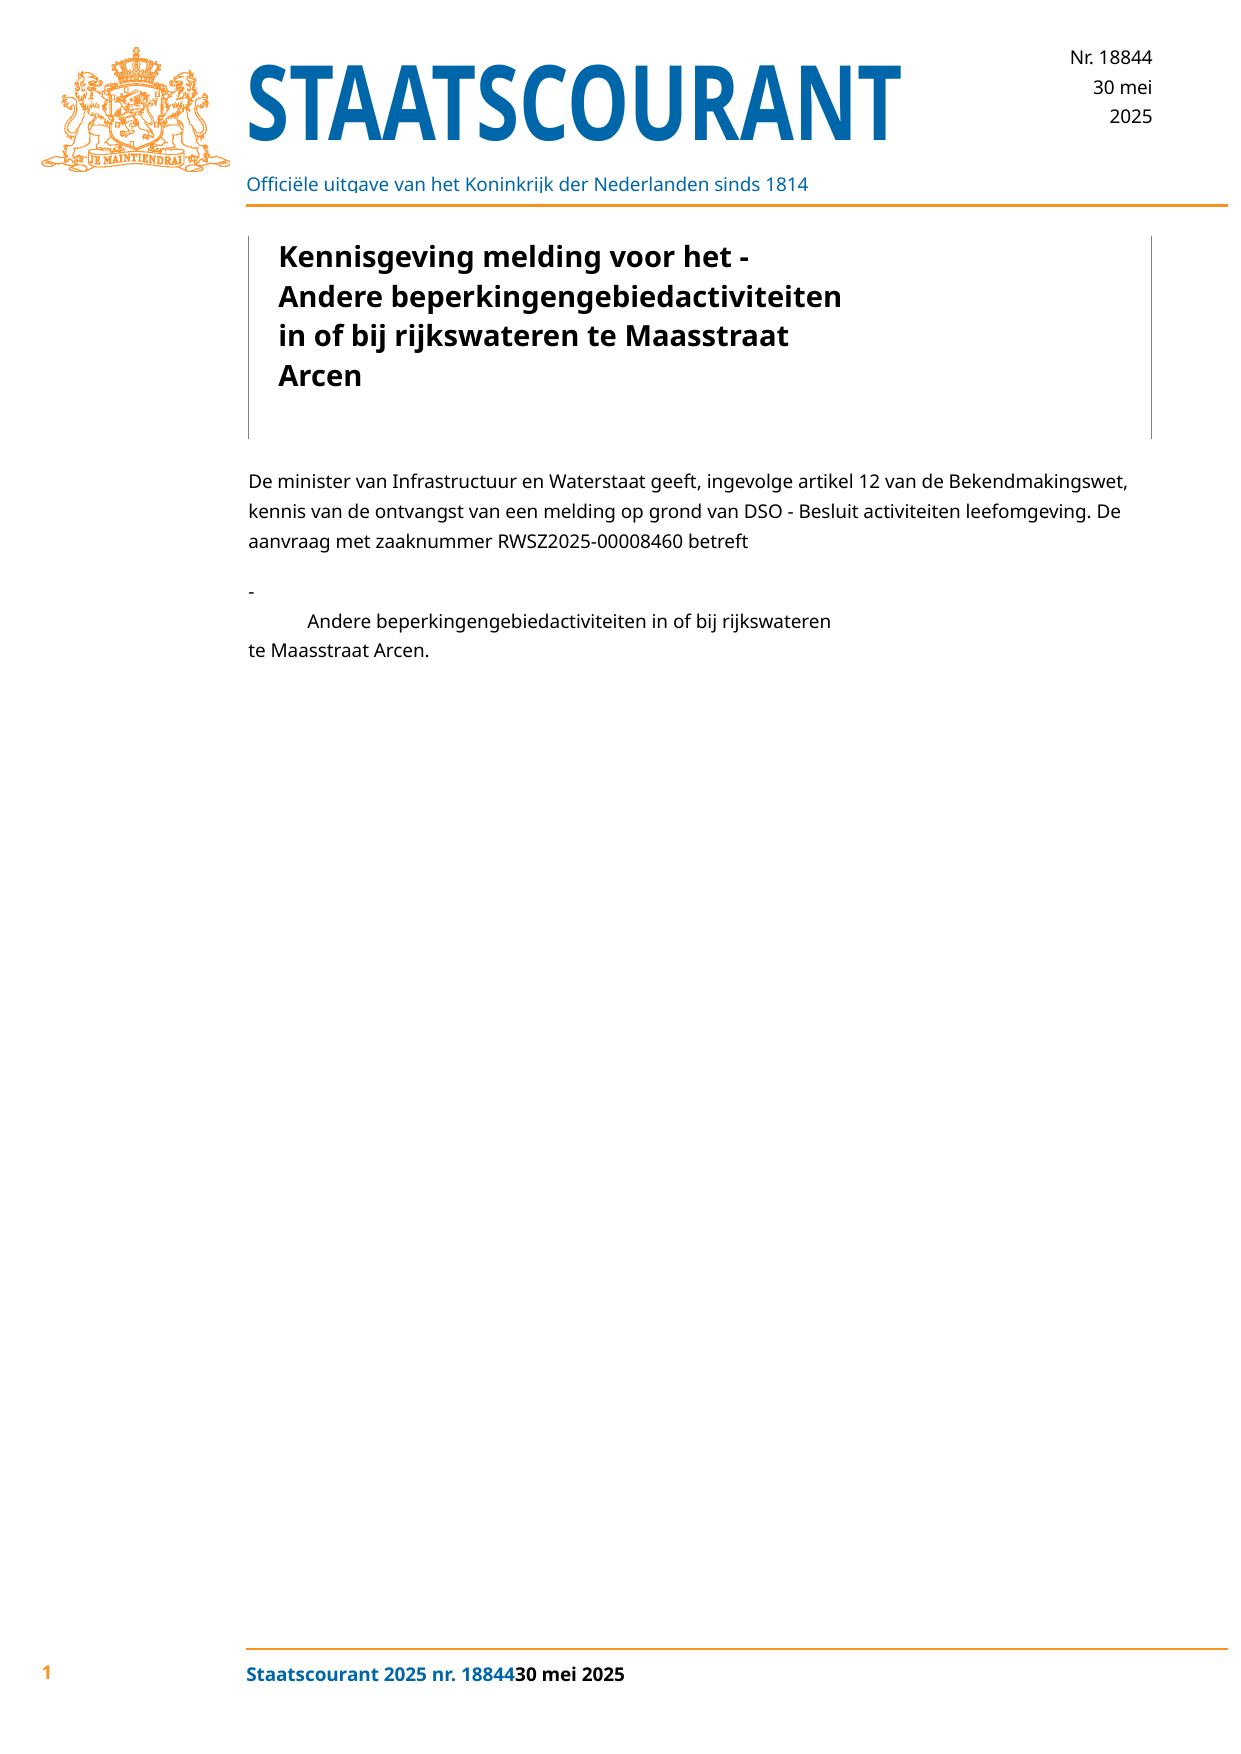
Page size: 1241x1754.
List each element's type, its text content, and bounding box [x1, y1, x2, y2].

picture [41, 47, 231, 172]
text te Maasstraat Arcen. [248, 637, 1152, 663]
text De minister van Infrastructuur en Waterstaat geeft, ingevolge artikel 12 van de Bekendmakingswet, kennis van de ontvangst van een melding op grond van DSO - Besluit activiteiten leefomgeving. De aanvraag met zaaknummer RWSZ2025-00008460 betreft [248, 469, 1152, 553]
list Andere beperkingengebiedactiviteiten in of bij rijkswateren [248, 608, 1152, 633]
table_header [850, 414, 1151, 439]
table_header [850, 236, 912, 413]
picture [912, 236, 1090, 414]
table_header [1090, 236, 1151, 413]
table_header Kennisgeving melding voor het -Andere beperkingengebiedactiviteiten in of bij rijkswateren te Maasstraat Arcen [249, 236, 850, 439]
